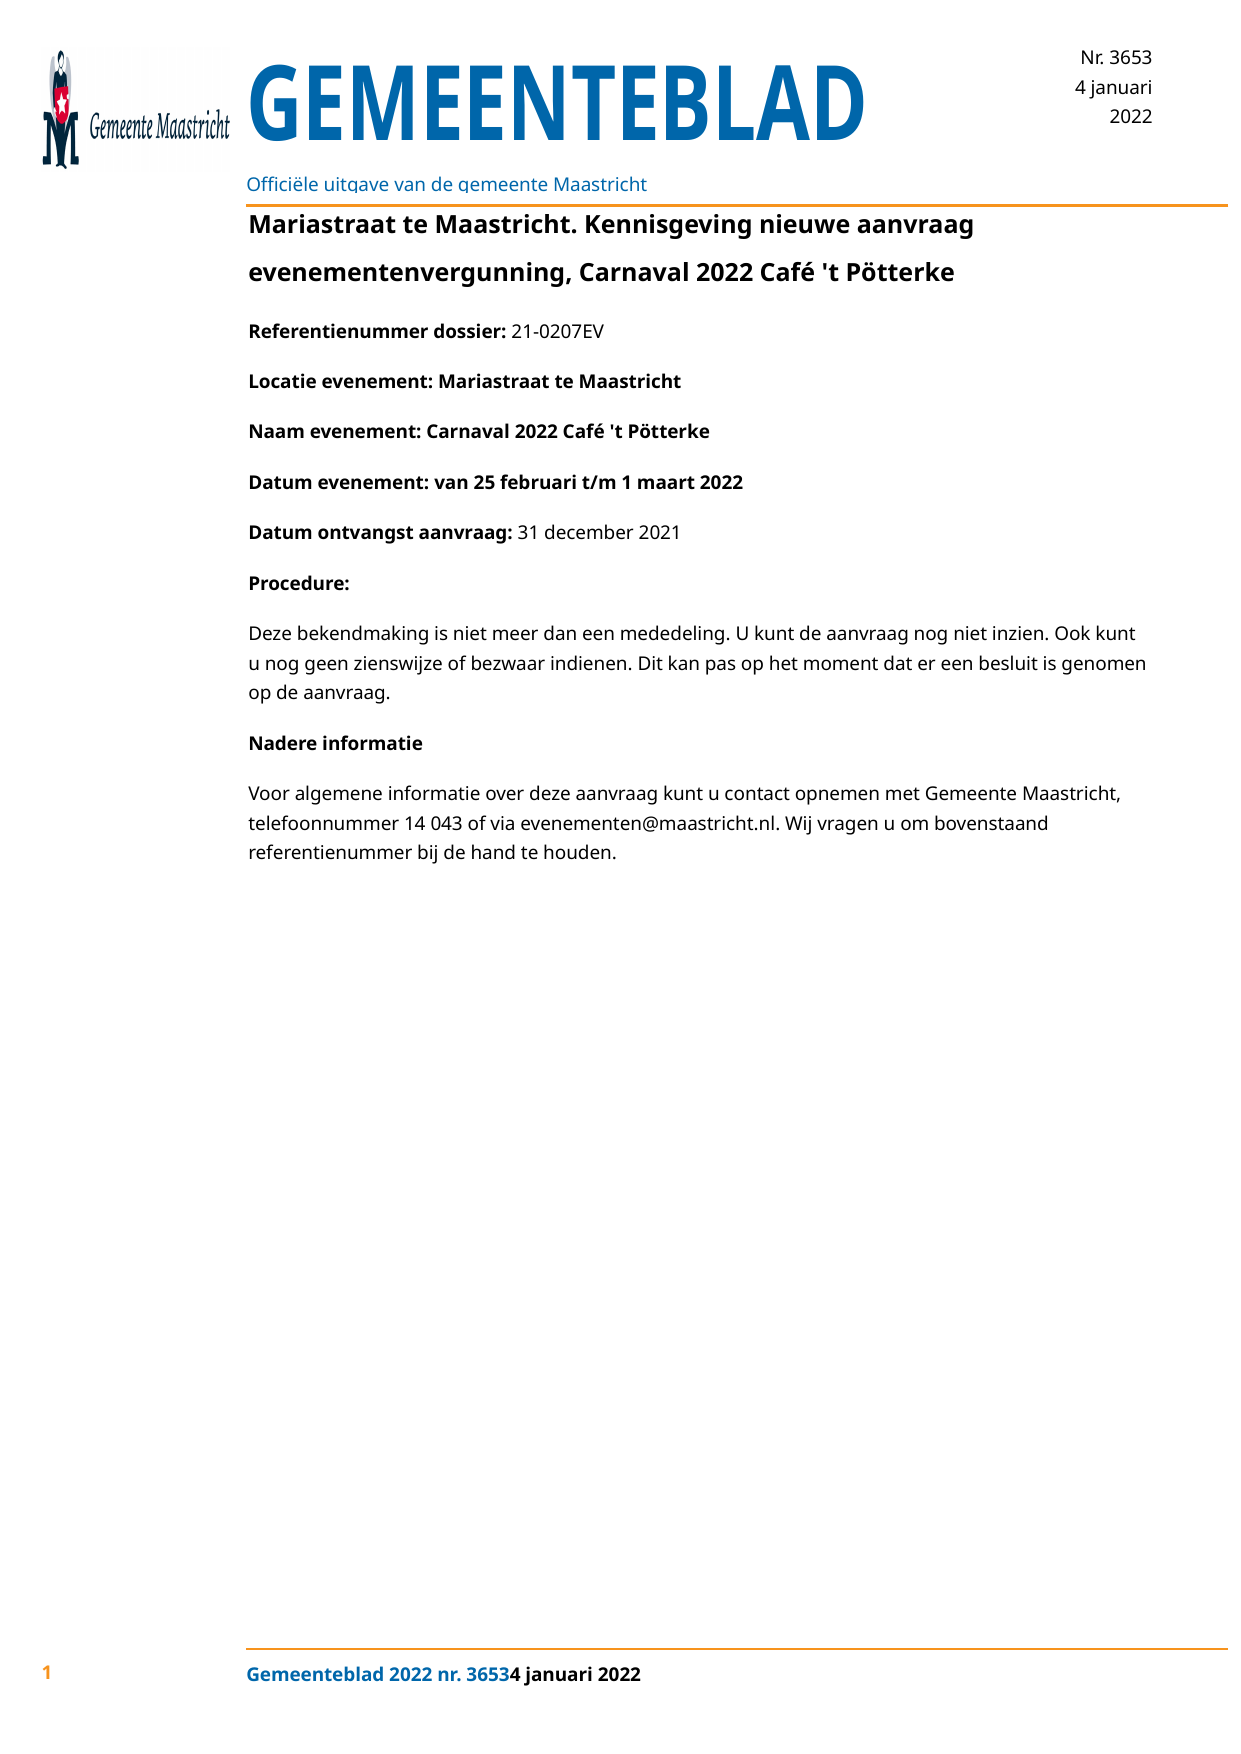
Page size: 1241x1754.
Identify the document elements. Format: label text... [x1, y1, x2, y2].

text Naam evenement: Carnaval 2022 Café 't Pötterke [248, 419, 1152, 444]
text Procedure: [248, 570, 1152, 596]
text Referentienummer dossier: 21-0207EV [248, 318, 1152, 344]
picture [41, 47, 231, 172]
text Datum evenement: van 25 februari t/m 1 maart 2022 [248, 469, 1152, 495]
text Nadere informatie [248, 730, 1152, 756]
text Datum ontvangst aanvraag: 31 december 2021 [248, 519, 1152, 545]
text Mariastraat te Maastricht. Kennisgeving nieuwe aanvraag evenementenvergunning, Carnaval 2022 Café 't Pötterke [248, 207, 1152, 288]
text Deze bekendmaking is niet meer dan een mededeling. U kunt de aanvraag nog niet inzien. Ook kunt u nog geen zienswijze of bezwaar indienen. Dit kan pas op het moment dat er een besluit is genomen op de aanvraag. [248, 620, 1152, 705]
text Voor algemene informatie over deze aanvraag kunt u contact opnemen met Gemeente Maastricht, telefoonnummer 14 043 of via evenementen@maastricht.nl. Wij vragen u om bovenstaand referentienummer bij de hand te houden. [248, 780, 1152, 865]
text Locatie evenement: Mariastraat te Maastricht [248, 368, 1152, 394]
